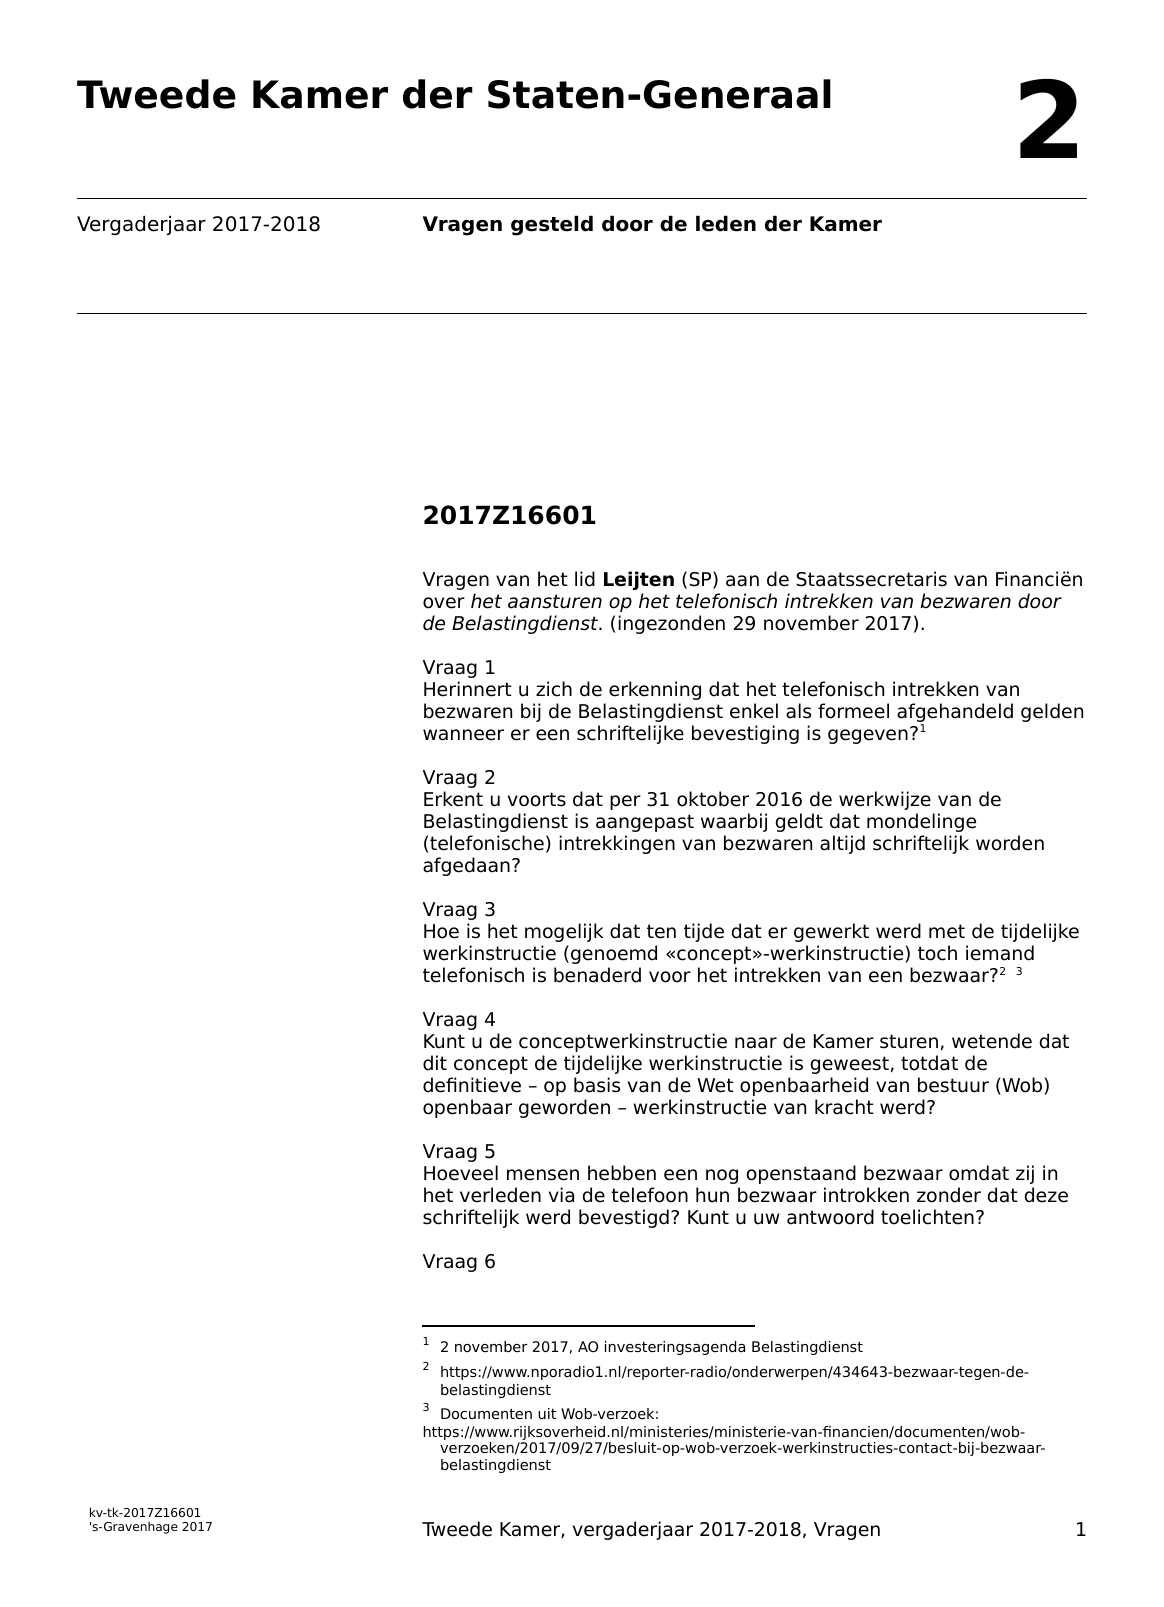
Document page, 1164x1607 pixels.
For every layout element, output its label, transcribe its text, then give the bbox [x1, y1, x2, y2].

text 2 november 2017, AO investeringsagenda Belastingdienst [422, 1335, 1087, 1357]
text Kunt u de conceptwerkinstructie naar de Kamer sturen, wetende dat dit concept de tijdelijke werkinstructie is geweest, totdat de definitieve – op basis van de Wet openbaarheid van bestuur (Wob) openbaar geworden – werkinstructie van kracht werd? [422, 1031, 1087, 1119]
table_cell Vragen gesteld door de leden der Kamer [422, 199, 1087, 313]
text https://www.rijksoverheid.nl/ministeries/ministerie-van-financien/documenten/wob-verzoeken/2017/09/27/besluit-op-wob-verzoek-werkinstructies-contact-bij-bezwaar-belastingdienst [422, 1424, 1087, 1474]
text Hoe is het mogelijk dat ten tijde dat er gewerkt werd met de tijdelijke werkinstructie (genoemd «concept»-werkinstructie) toch iemand telefonisch is benaderd voor het intrekken van een bezwaar? [422, 921, 1087, 987]
text https://www.nporadio1.nl/reporter-radio/onderwerpen/434643-bezwaar-tegen-de-belastingdienst [422, 1360, 1087, 1399]
table_header 2 [886, 59, 1087, 198]
text Vragen van het lid Leijten (SP) aan de Staatssecretaris van Financiën over het aansturen op het telefonisch intrekken van bezwaren door de Belastingdienst. (ingezonden 29 november 2017). [422, 569, 1087, 635]
text Vraag 3 [422, 899, 1087, 921]
text Hoeveel mensen hebben een nog openstaand bezwaar omdat zij in het verleden via de telefoon hun bezwaar introkken zonder dat deze schriftelijk werd bevestigd? Kunt u uw antwoord toelichten? [422, 1163, 1087, 1229]
text Erkent u voorts dat per 31 oktober 2016 de werkwijze van de Belastingdienst is aangepast waarbij geldt dat mondelinge (telefonische) intrekkingen van bezwaren altijd schriftelijk worden afgedaan? [422, 789, 1087, 877]
text Herinnert u zich de erkenning dat het telefonisch intrekken van bezwaren bij de Belastingdienst enkel als formeel afgehandeld gelden wanneer er een schriftelijke bevestiging is gegeven? [422, 679, 1087, 745]
text Documenten uit Wob-verzoek: [422, 1402, 1087, 1424]
text 's-Gravenhage 2017 [88, 1520, 323, 1534]
text kv-tk-2017Z16601 [88, 1506, 323, 1520]
table_header Tweede Kamer der Staten-Generaal [77, 59, 886, 198]
text 2017Z16601 [422, 501, 1087, 531]
table_cell Vergaderjaar 2017-2018 [77, 199, 422, 313]
text Vraag 5 [422, 1141, 1087, 1163]
text Vraag 6 [422, 1251, 1087, 1273]
text Vraag 1 [422, 657, 1087, 679]
text Vraag 4 [422, 1009, 1087, 1031]
text Vraag 2 [422, 767, 1087, 789]
